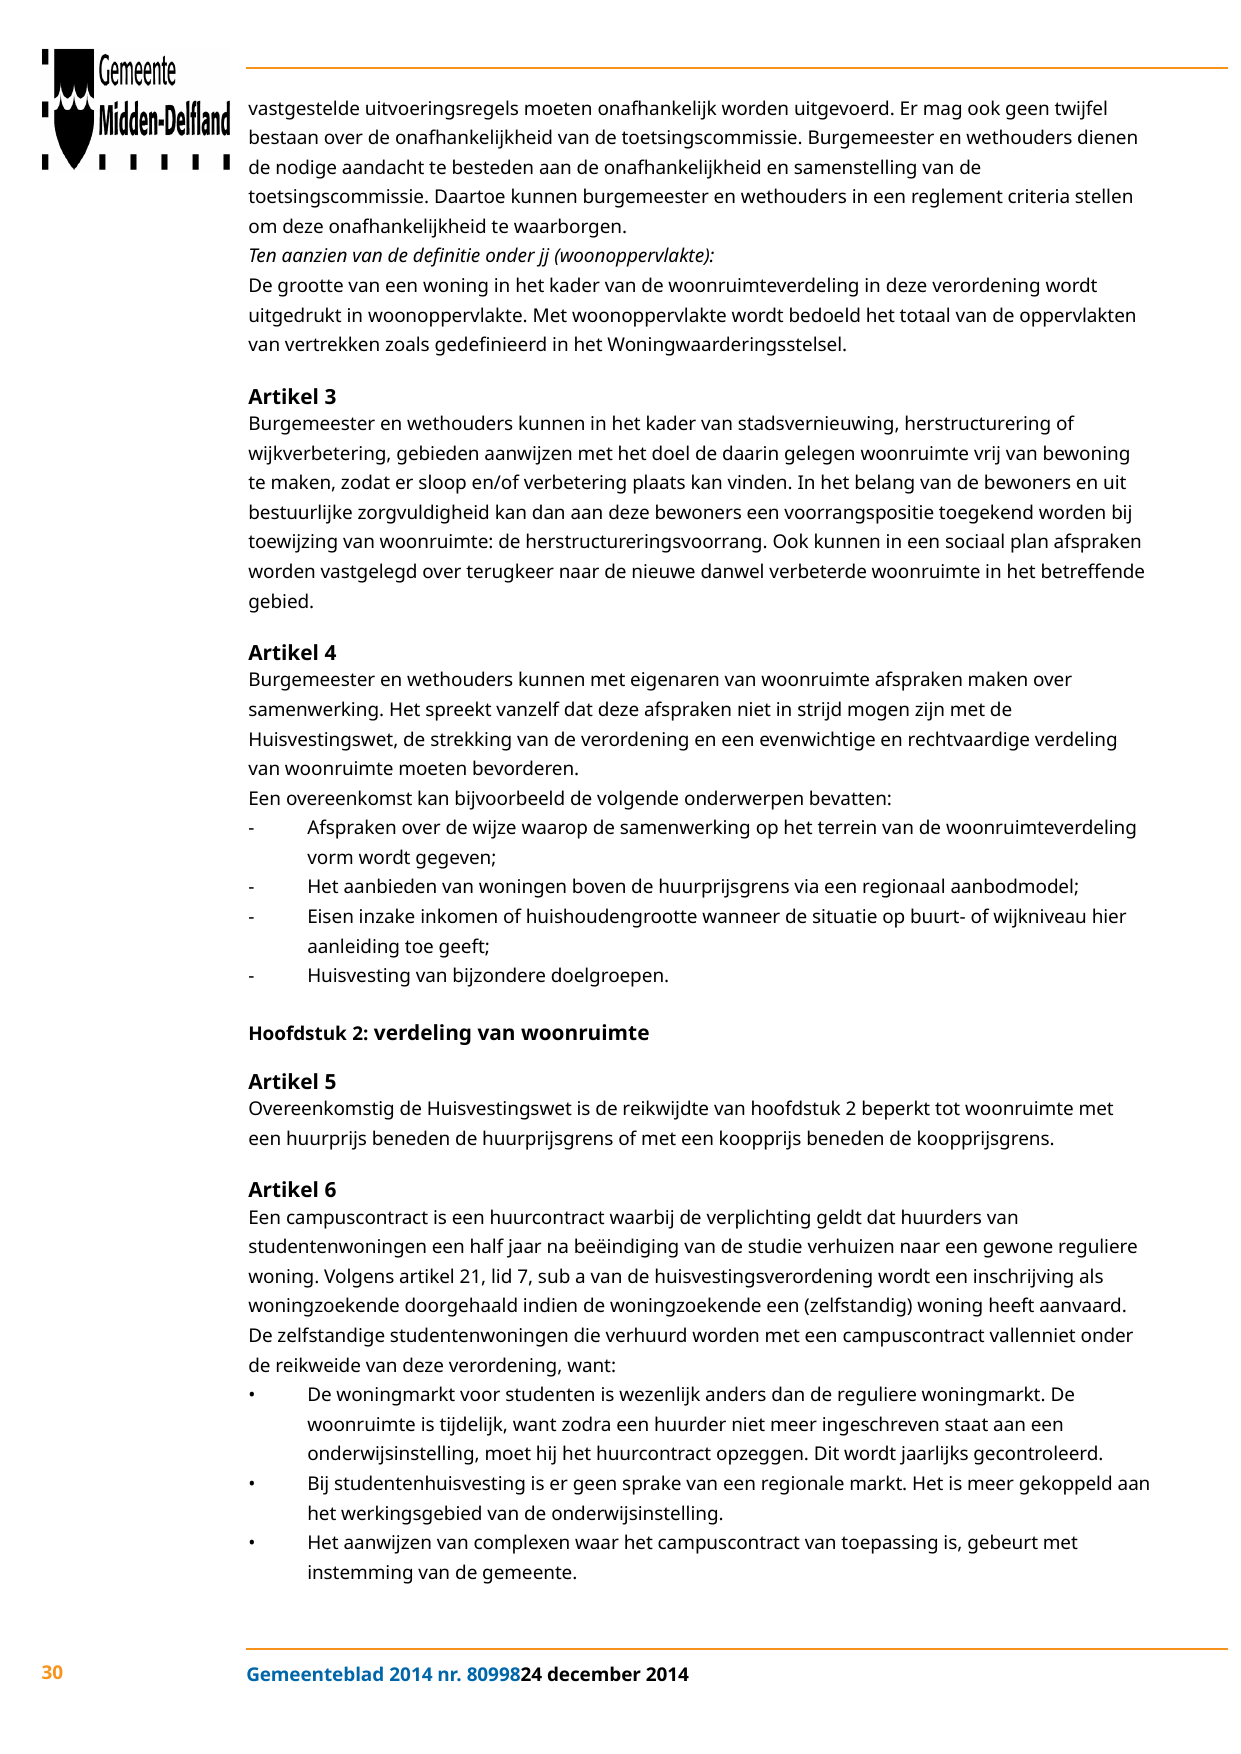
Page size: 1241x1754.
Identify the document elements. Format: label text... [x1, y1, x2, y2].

list Afspraken over de wijze waarop de samenwerking op het terrein van de woonruimteverdeling vorm wordt gegeven; [248, 814, 1152, 870]
text Artikel 6 [248, 1176, 1152, 1204]
text Hoofdstuk 2: verdeling van woonruimte [248, 1018, 1152, 1046]
list Bij studentenhuisvesting is er geen sprake van een regionale markt. Het is meer gekoppeld aan het werkingsgebied van de onderwijsinstelling. [248, 1470, 1152, 1526]
list Eisen inzake inkomen of huishoudengrootte wanneer de situatie op buurt- of wijkniveau hier aanleiding toe geeft; [248, 903, 1152, 959]
text - vastgestelde uitvoeringsregels moeten onafhankelijk worden uitgevoerd. Er mag ook geen twijfel bestaan over de onafhankelijkheid van de toetsingscommissie. Burgemeester en wethouders dienen de nodige aandacht te besteden aan de onafhankelijkheid en samenstelling van de toetsingscommissie. Daartoe kunnen burgemeester en wethouders in een reglement criteria stellen om deze onafhankelijkheid te waarborgen. [248, 95, 1152, 239]
text De zelfstandige studentenwoningen die verhuurd worden met een campuscontract vallenniet onder de reikweide van deze verordening, want: [248, 1322, 1152, 1378]
text Burgemeester en wethouders kunnen met eigenaren van woonruimte afspraken maken over samenwerking. Het spreekt vanzelf dat deze afspraken niet in strijd mogen zijn met de Huisvestingswet, de strekking van de verordening en een evenwichtige en rechtvaardige verdeling van woonruimte moeten bevorderen. [248, 667, 1152, 781]
list Huisvesting van bijzondere doelgroepen. [248, 962, 1152, 988]
text Artikel 5 [248, 1067, 1152, 1096]
text Ten aanzien van de definitie onder jj (woonoppervlakte): [248, 243, 1152, 268]
list Het aanbieden van woningen boven de huurprijsgrens via een regionaal aanbodmodel; [248, 874, 1152, 899]
text Een campuscontract is een huurcontract waarbij de verplichting geldt dat huurders van studentenwoningen een half jaar na beëindiging van de studie verhuizen naar een gewone reguliere woning. Volgens artikel 21, lid 7, sub a van de huisvestingsverordening wordt een inschrijving als woningzoekende doorgehaald indien de woningzoekende een (zelfstandig) woning heeft aanvaard. [248, 1204, 1152, 1318]
text Overeenkomstig de Huisvestingswet is de reikwijdte van hoofdstuk 2 beperkt tot woonruimte met een huurprijs beneden de huurprijsgrens of met een koopprijs beneden de koopprijsgrens. [248, 1096, 1152, 1151]
list Het aanwijzen van complexen waar het campuscontract van toepassing is, gebeurt met instemming van de gemeente. [248, 1529, 1152, 1585]
text Burgemeester en wethouders kunnen in het kader van stadsvernieuwing, herstructurering of wijkverbetering, gebieden aanwijzen met het doel de daarin gelegen woonruimte vrij van bewoning te maken, zodat er sloop en/of verbetering plaats kan vinden. In het belang van de bewoners en uit bestuurlijke zorgvuldigheid kan dan aan deze bewoners een voorrangspositie toegekend worden bij toewijzing van woonruimte: de herstructureringsvoorrang. Ook kunnen in een sociaal plan afspraken worden vastgelegd over terugkeer naar de nieuwe danwel verbeterde woonruimte in het betreffende gebied. [248, 410, 1152, 613]
picture [41, 47, 231, 172]
text Een overeenkomst kan bijvoorbeeld de volgende onderwerpen bevatten: [248, 785, 1152, 811]
text Artikel 3 [248, 382, 1152, 410]
list De woningmarkt voor studenten is wezenlijk anders dan de reguliere woningmarkt. De woonruimte is tijdelijk, want zodra een huurder niet meer ingeschreven staat aan een onderwijsinstelling, moet hij het huurcontract opzeggen. Dit wordt jaarlijks gecontroleerd. [248, 1381, 1152, 1466]
text Artikel 4 [248, 638, 1152, 667]
text De grootte van een woning in het kader van de woonruimteverdeling in deze verordening wordt uitgedrukt in woonoppervlakte. Met woonoppervlakte wordt bedoeld het totaal van de oppervlakten van vertrekken zoals gedefinieerd in het Woningwaarderingsstelsel. [248, 272, 1152, 357]
